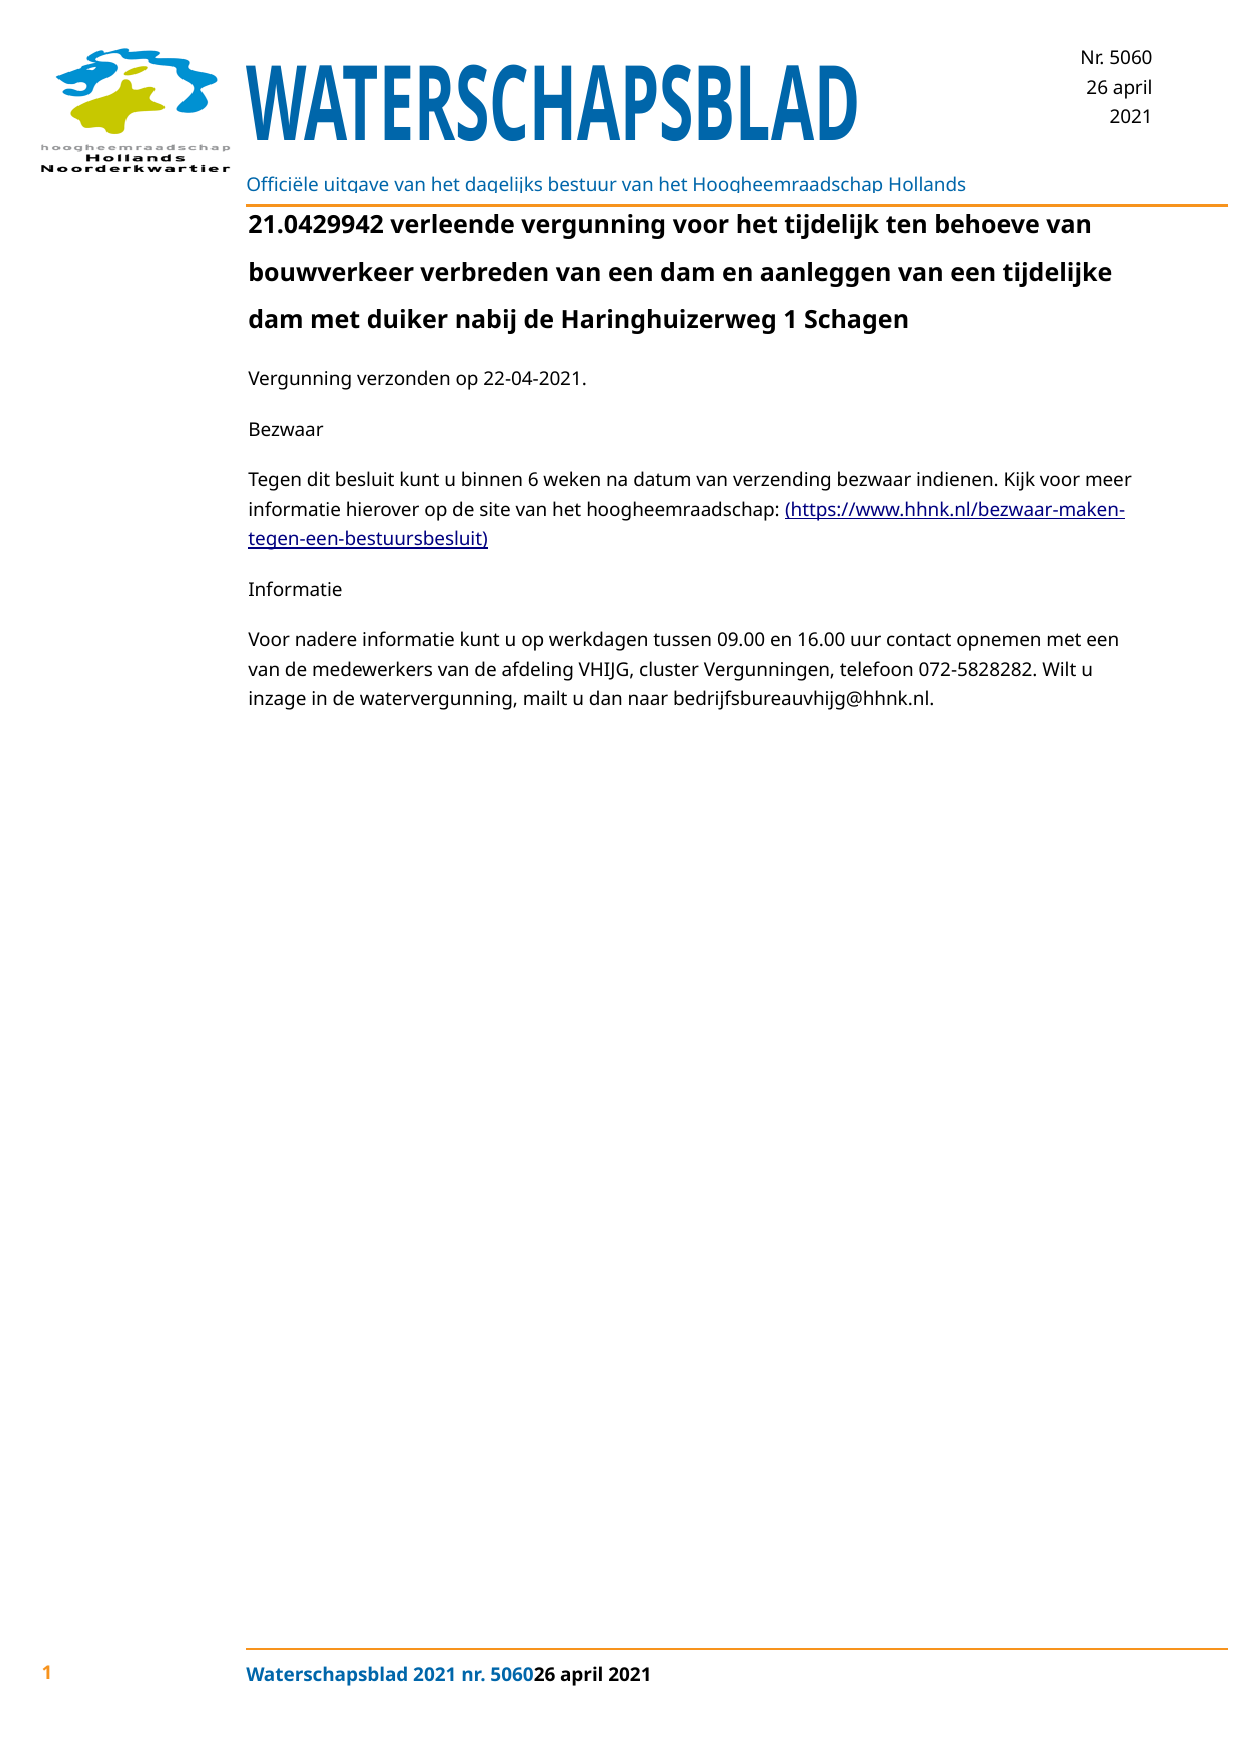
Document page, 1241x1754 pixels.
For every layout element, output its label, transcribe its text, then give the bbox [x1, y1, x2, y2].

text Informatie [248, 576, 1152, 602]
text Tegen dit besluit kunt u binnen 6 weken na datum van verzending bezwaar indienen. Kijk voor meer informatie hierover op de site van het hoogheemraadschap: (https://www.hhnk.nl/bezwaar-maken-tegen-een-bestuursbesluit) [248, 466, 1152, 551]
text 21.0429942 verleende vergunning voor het tijdelijk ten behoeve van bouwverkeer verbreden van een dam en aanleggen van een tijdelijke dam met duiker nabij de Haringhuizerweg 1 Schagen [248, 207, 1152, 336]
text Bezwaar [248, 416, 1152, 442]
picture [41, 47, 231, 172]
text Vergunning verzonden op 22-04-2021. [248, 366, 1152, 391]
text Voor nadere informatie kunt u op werkdagen tussen 09.00 en 16.00 uur contact opnemen met een van de medewerkers van de afdeling VHIJG, cluster Vergunningen, telefoon 072-5828282. Wilt u inzage in de watervergunning, mailt u dan naar bedrijfsbureauvhijg@hhnk.nl. [248, 626, 1152, 711]
